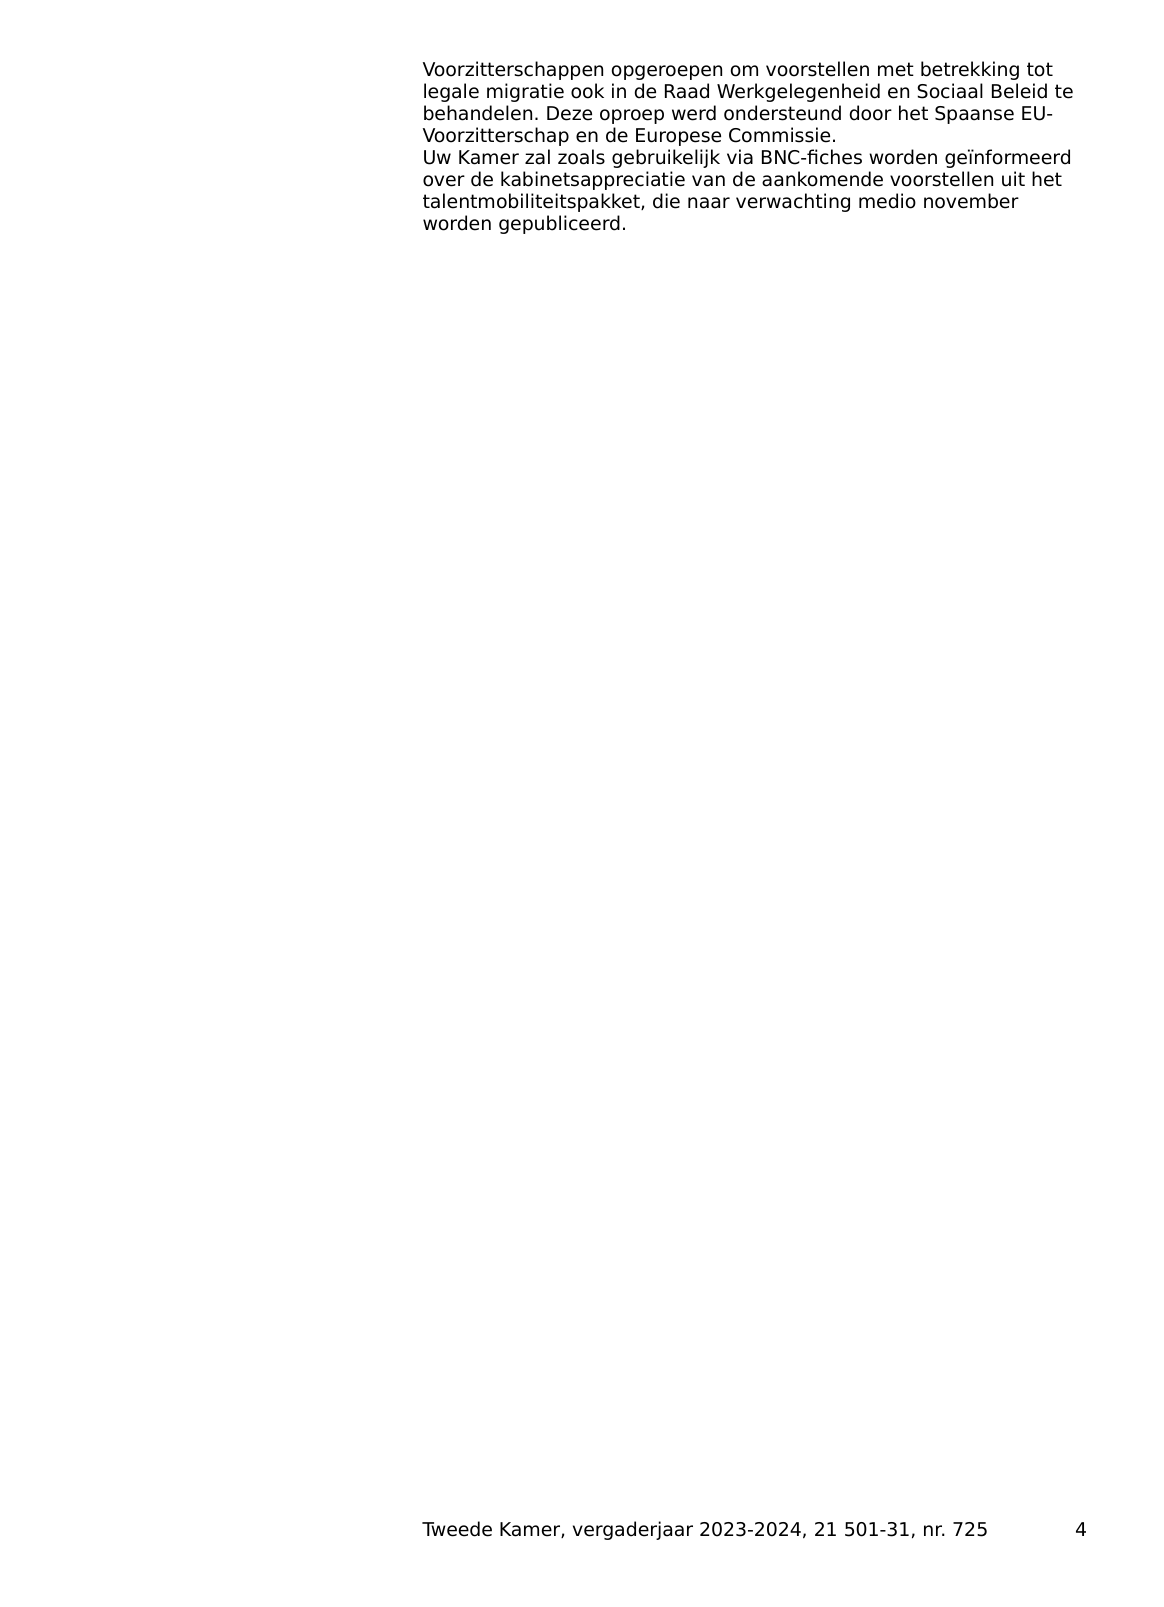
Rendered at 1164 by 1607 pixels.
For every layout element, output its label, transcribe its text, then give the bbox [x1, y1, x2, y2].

text Uw Kamer zal zoals gebruikelijk via BNC-fiches worden geïnformeerd over de kabinetsappreciatie van de aankomende voorstellen uit het talentmobiliteitspakket, die naar verwachting medio november worden gepubliceerd. [422, 147, 1087, 235]
text Voorzitterschappen opgeroepen om voorstellen met betrekking tot legale migratie ook in de Raad Werkgelegenheid en Sociaal Beleid te behandelen. Deze oproep werd ondersteund door het Spaanse EU-Voorzitterschap en de Europese Commissie. [422, 59, 1087, 147]
